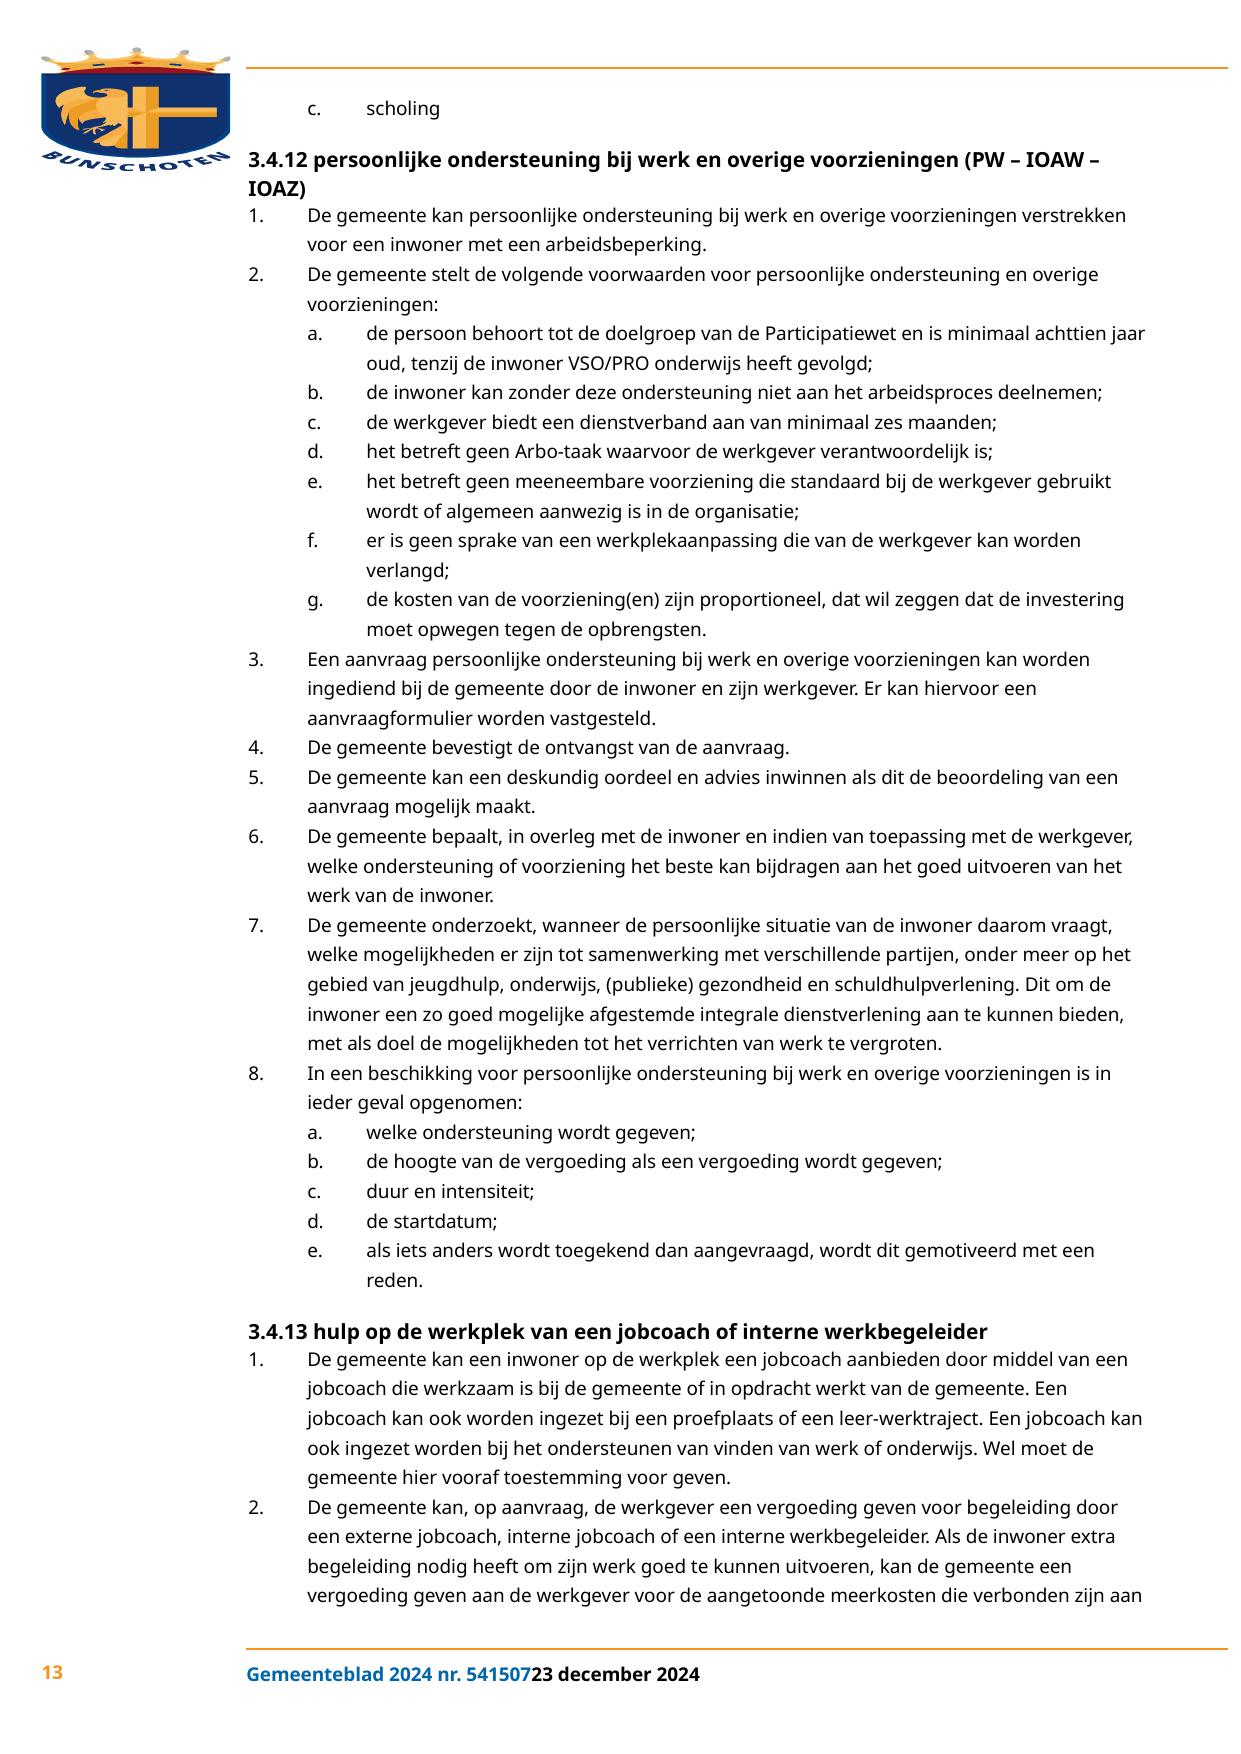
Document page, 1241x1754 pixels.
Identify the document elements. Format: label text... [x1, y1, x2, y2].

list De gemeente kan, op aanvraag, de werkgever een vergoeding geven voor begeleiding door een externe jobcoach, interne jobcoach of een interne werkbegeleider. Als de inwoner extra begeleiding nodig heeft om zijn werk goed te kunnen uitvoeren, kan de gemeente een vergoeding geven aan de werkgever voor de aangetoonde meerkosten die verbonden zijn aan [248, 1494, 1152, 1608]
list De gemeente kan een deskundig oordeel en advies inwinnen als dit de beoordeling van een aanvraag mogelijk maakt. [248, 764, 1152, 819]
list Een aanvraag persoonlijke ondersteuning bij werk en overige voorzieningen kan worden ingediend bij de gemeente door de inwoner en zijn werkgever. Er kan hiervoor een aanvraagformulier worden vastgesteld. [248, 646, 1152, 731]
list de hoogte van de vergoeding als een vergoeding wordt gegeven; [307, 1149, 1152, 1174]
text 3.4.12 persoonlijke ondersteuning bij werk en overige voorzieningen (PW – IOAW – IOAZ) [248, 145, 1152, 202]
picture [41, 47, 231, 172]
list de inwoner kan zonder deze ondersteuning niet aan het arbeidsproces deelnemen; [307, 379, 1152, 405]
list De gemeente onderzoekt, wanneer de persoonlijke situatie van de inwoner daarom vraagt, welke mogelijkheden er zijn tot samenwerking met verschillende partijen, onder meer op het gebied van jeugdhulp, onderwijs, (publieke) gezondheid en schuldhulpverlening. Dit om de inwoner een zo goed mogelijke afgestemde integrale dienstverlening aan te kunnen bieden, met als doel de mogelijkheden tot het verrichten van werk te vergroten. [248, 912, 1152, 1056]
list De gemeente bepaalt, in overleg met de inwoner en indien van toepassing met de werkgever, welke ondersteuning of voorziening het beste kan bijdragen aan het goed uitvoeren van het werk van de inwoner. [248, 823, 1152, 908]
list de werkgever biedt een dienstverband aan van minimaal zes maanden; [307, 409, 1152, 435]
list De gemeente kan persoonlijke ondersteuning bij werk en overige voorzieningen verstrekken voor een inwoner met een arbeidsbeperking. [248, 202, 1152, 257]
list er is geen sprake van een werkplekaanpassing die van de werkgever kan worden verlangd; [307, 527, 1152, 583]
list de persoon behoort tot de doelgroep van de Participatiewet en is minimaal achttien jaar oud, tenzij de inwoner VSO/PRO onderwijs heeft gevolgd; [307, 320, 1152, 376]
list het betreft geen meeneembare voorziening die standaard bij de werkgever gebruikt wordt of algemeen aanwezig is in de organisatie; [307, 468, 1152, 524]
list als iets anders wordt toegekend dan aangevraagd, wordt dit gemotiveerd met een reden. [307, 1237, 1152, 1293]
list welke ondersteuning wordt gegeven; [307, 1119, 1152, 1145]
list De gemeente stelt de volgende voorwaarden voor persoonlijke ondersteuning en overige voorzieningen: [248, 261, 1152, 317]
list De gemeente bevestigt de ontvangst van de aanvraag. [248, 734, 1152, 760]
list De gemeente kan een inwoner op de werkplek een jobcoach aanbieden door middel van een jobcoach die werkzaam is bij de gemeente of in opdracht werkt van de gemeente. Een jobcoach kan ook worden ingezet bij een proefplaats of een leer-werktraject. Een jobcoach kan ook ingezet worden bij het ondersteunen van vinden van werk of onderwijs. Wel moet de gemeente hier vooraf toestemming voor geven. [248, 1346, 1152, 1490]
text 3.4.13 hulp op de werkplek van een jobcoach of interne werkbegeleider [248, 1317, 1152, 1346]
list In een beschikking voor persoonlijke ondersteuning bij werk en overige voorzieningen is in ieder geval opgenomen: [248, 1060, 1152, 1115]
list de startdatum; [307, 1208, 1152, 1234]
list de kosten van de voorziening(en) zijn proportioneel, dat wil zeggen dat de investering moet opwegen tegen de opbrengsten. [307, 587, 1152, 642]
list scholing [307, 95, 1152, 121]
list het betreft geen Arbo-taak waarvoor de werkgever verantwoordelijk is; [307, 439, 1152, 464]
list duur en intensiteit; [307, 1178, 1152, 1204]
